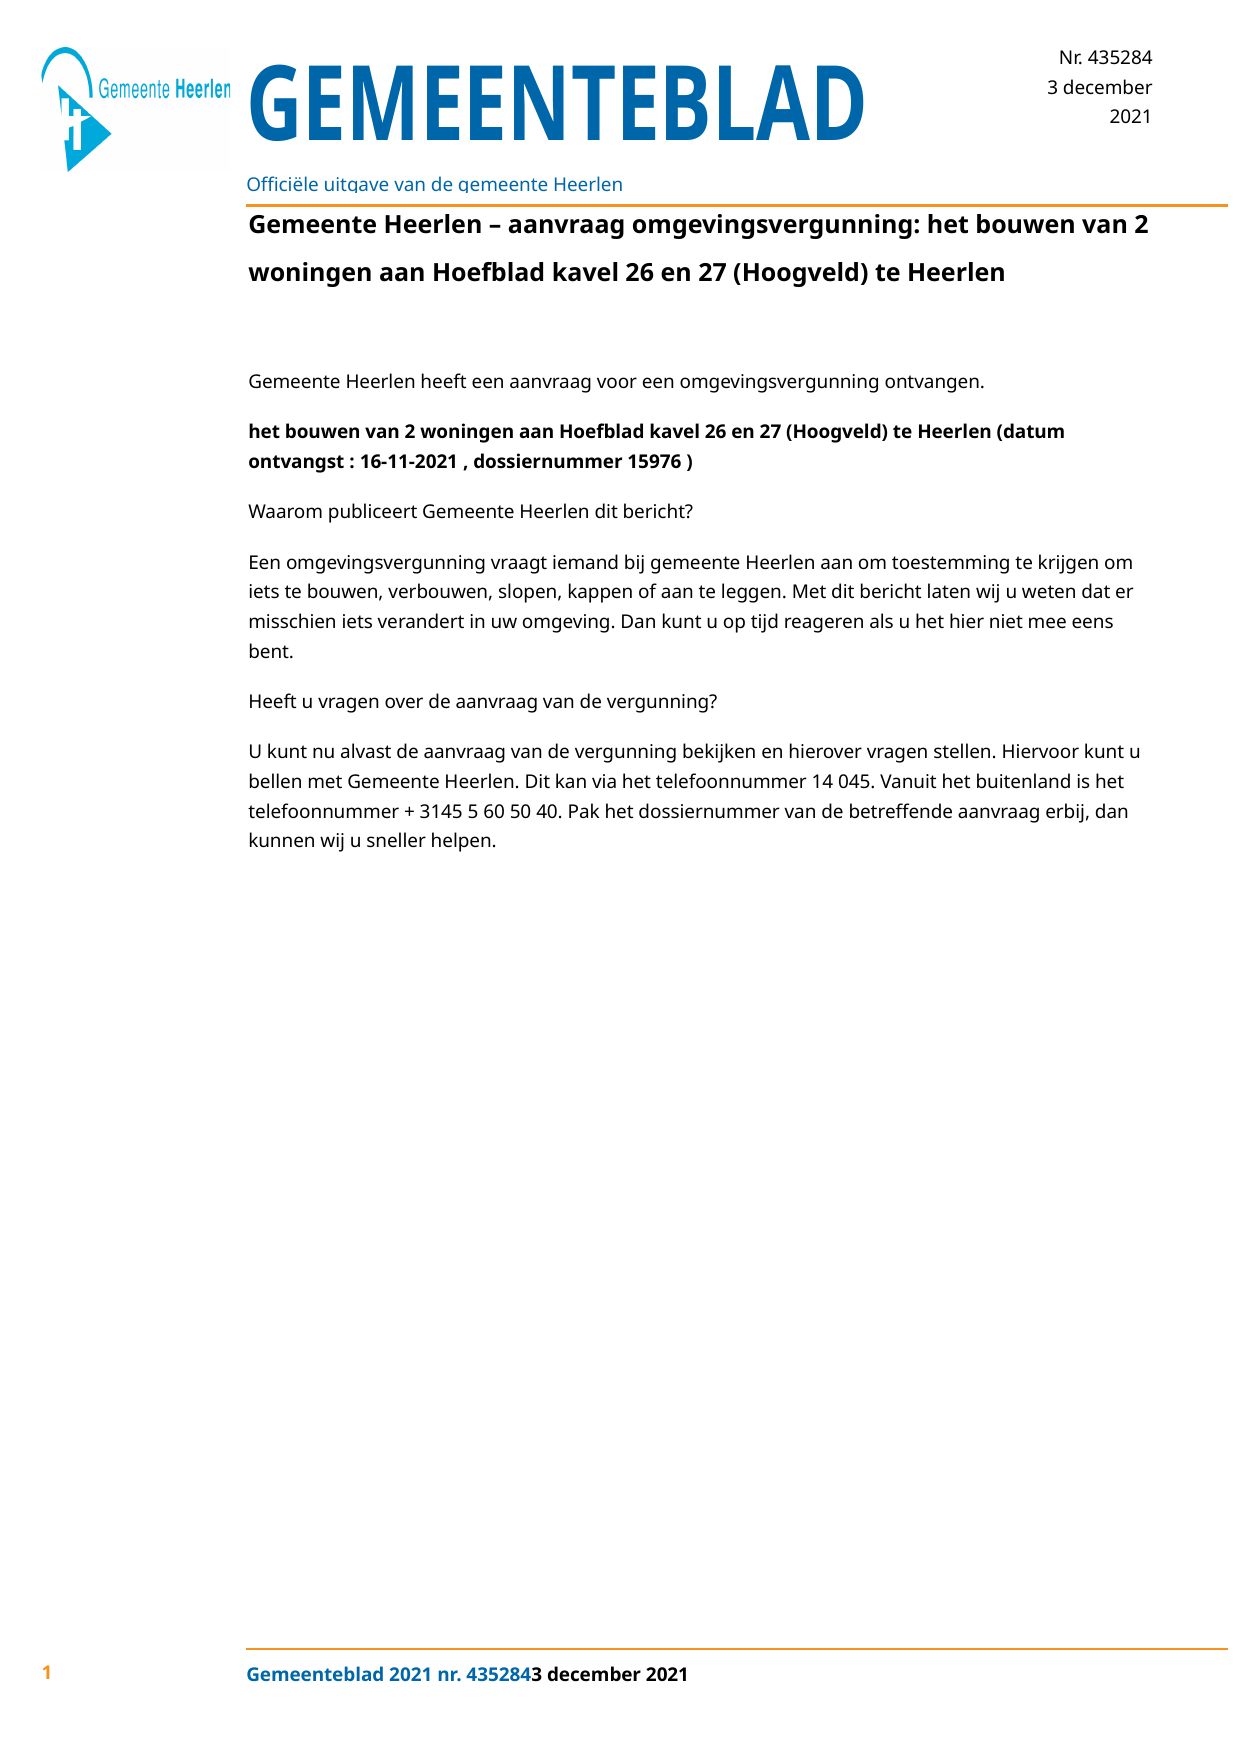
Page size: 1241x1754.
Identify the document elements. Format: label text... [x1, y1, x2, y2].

text U kunt nu alvast de aanvraag van de vergunning bekijken en hierover vragen stellen. Hiervoor kunt u bellen met Gemeente Heerlen. Dit kan via het telefoonnummer 14 045. Vanuit het buitenland is het telefoonnummer + 3145 5 60 50 40. Pak het dossiernummer van de betreffende aanvraag erbij, dan kunnen wij u sneller helpen. [248, 739, 1152, 853]
text Een omgevingsvergunning vraagt iemand bij gemeente Heerlen aan om toestemming te krijgen om iets te bouwen, verbouwen, slopen, kappen of aan te leggen. Met dit bericht laten wij u weten dat er misschien iets verandert in uw omgeving. Dan kunt u op tijd reageren als u het hier niet mee eens bent. [248, 549, 1152, 664]
text Heeft u vragen over de aanvraag van de vergunning? [248, 688, 1152, 714]
picture [41, 47, 59, 70]
text Gemeente Heerlen – aanvraag omgevingsvergunning: het bouwen van 2 woningen aan Hoefblad kavel 26 en 27 (Hoogveld) te Heerlen [248, 207, 1152, 288]
text Gemeente Heerlen heeft een aanvraag voor een omgevingsvergunning ontvangen. [248, 368, 1152, 394]
picture [41, 47, 231, 172]
text Waarom publiceert Gemeente Heerlen dit bericht? [248, 499, 1152, 524]
text het bouwen van 2 woningen aan Hoefblad kavel 26 en 27 (Hoogveld) te Heerlen (datum ontvangst : 16-11-2021 , dossiernummer 15976 ) [248, 419, 1152, 474]
